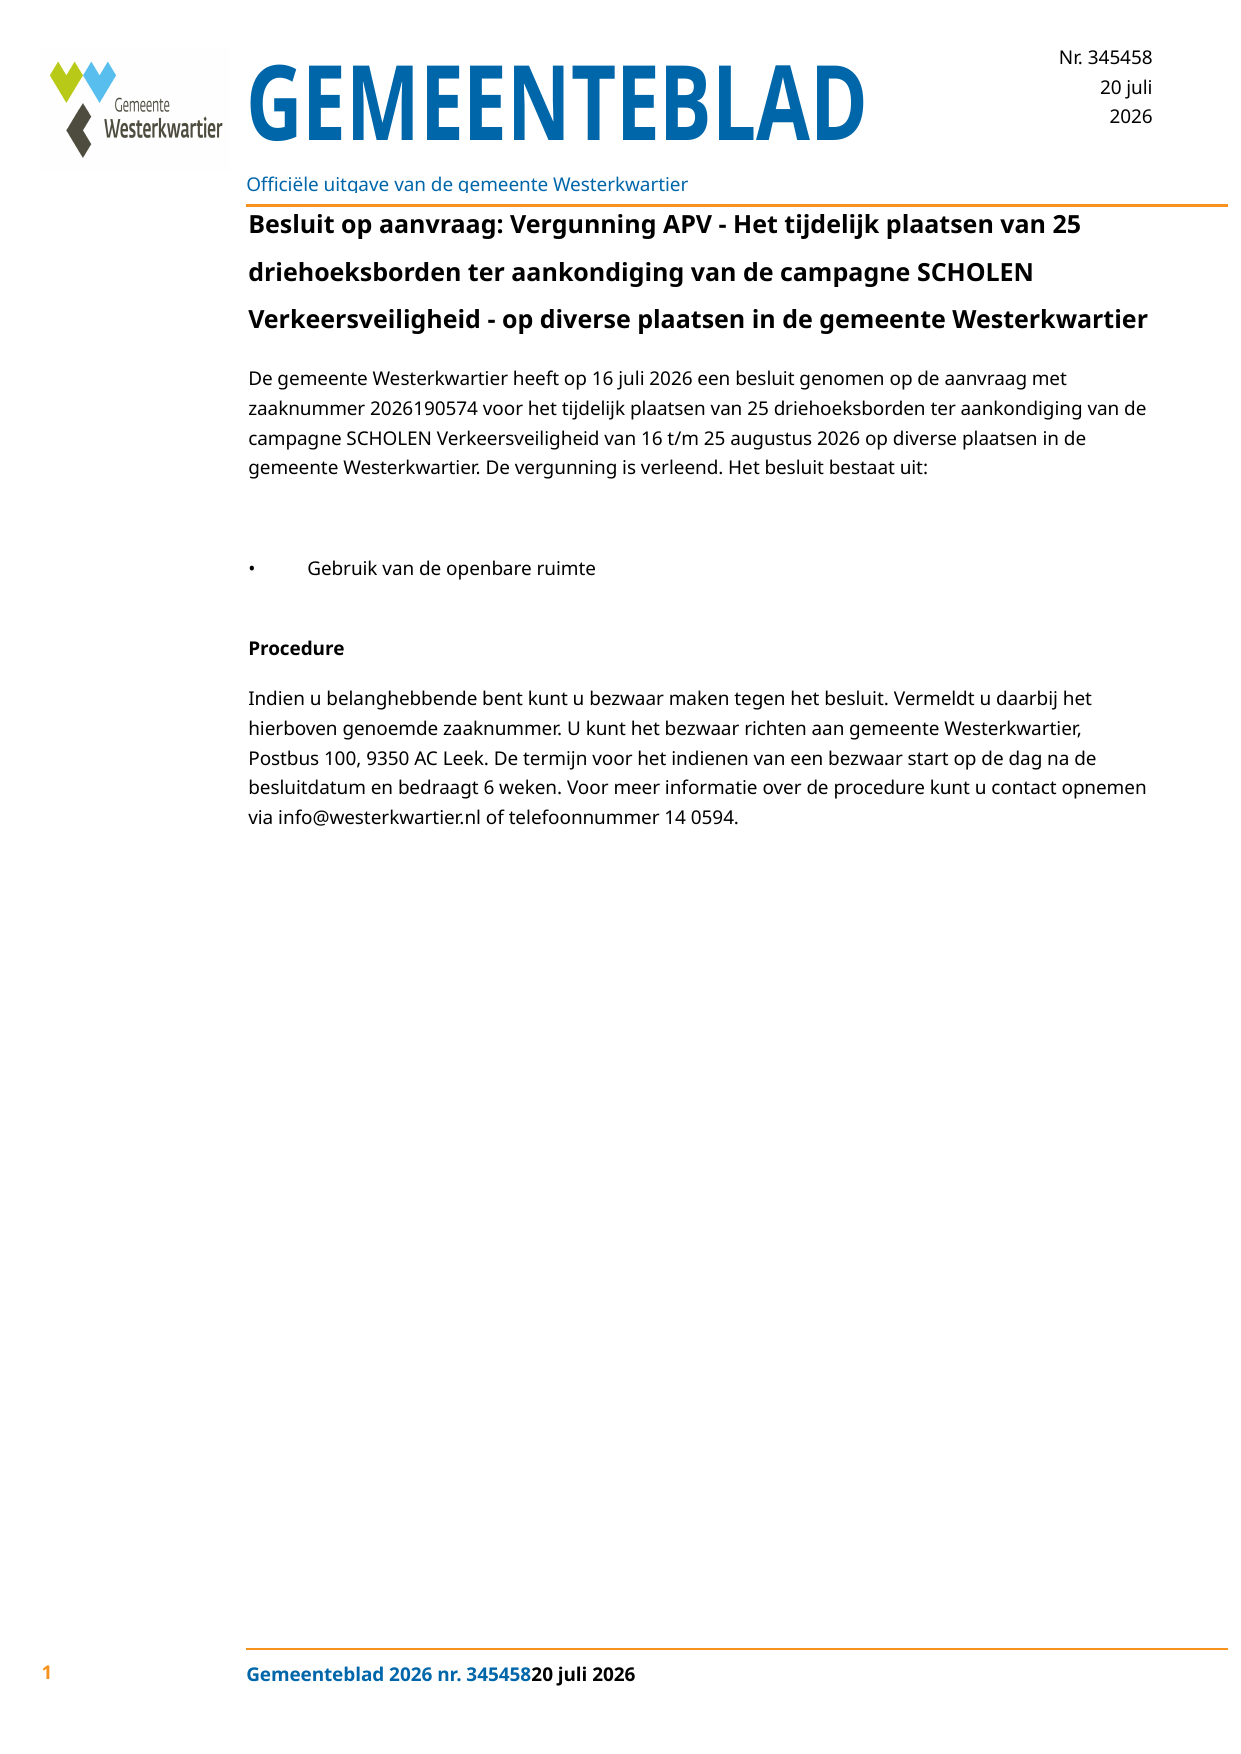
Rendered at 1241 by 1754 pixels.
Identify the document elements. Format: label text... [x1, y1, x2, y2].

list Gebruik van de openbare ruimte [248, 555, 1152, 581]
picture [41, 47, 231, 172]
text Besluit op aanvraag: Vergunning APV - Het tijdelijk plaatsen van 25 driehoeksborden ter aankondiging van de campagne SCHOLEN Verkeersveiligheid - op diverse plaatsen in de gemeente Westerkwartier [248, 207, 1152, 336]
text Indien u belanghebbende bent kunt u bezwaar maken tegen het besluit. Vermeldt u daarbij het hierboven genoemde zaaknummer. U kunt het bezwaar richten aan gemeente Westerkwartier, Postbus 100, 9350 AC Leek. De termijn voor het indienen van een bezwaar start op de dag na de besluitdatum en bedraagt 6 weken. Voor meer informatie over de procedure kunt u contact opnemen via info@westerkwartier.nl of telefoonnummer 14 0594. [248, 686, 1152, 829]
text Procedure [248, 635, 1152, 661]
text De gemeente Westerkwartier heeft op 16 juli 2026 een besluit genomen op de aanvraag met zaaknummer 2026190574 voor het tijdelijk plaatsen van 25 driehoeksborden ter aankondiging van de campagne SCHOLEN Verkeersveiligheid van 16 t/m 25 augustus 2026 op diverse plaatsen in de gemeente Westerkwartier. De vergunning is verleend. Het besluit bestaat uit: [248, 366, 1152, 480]
